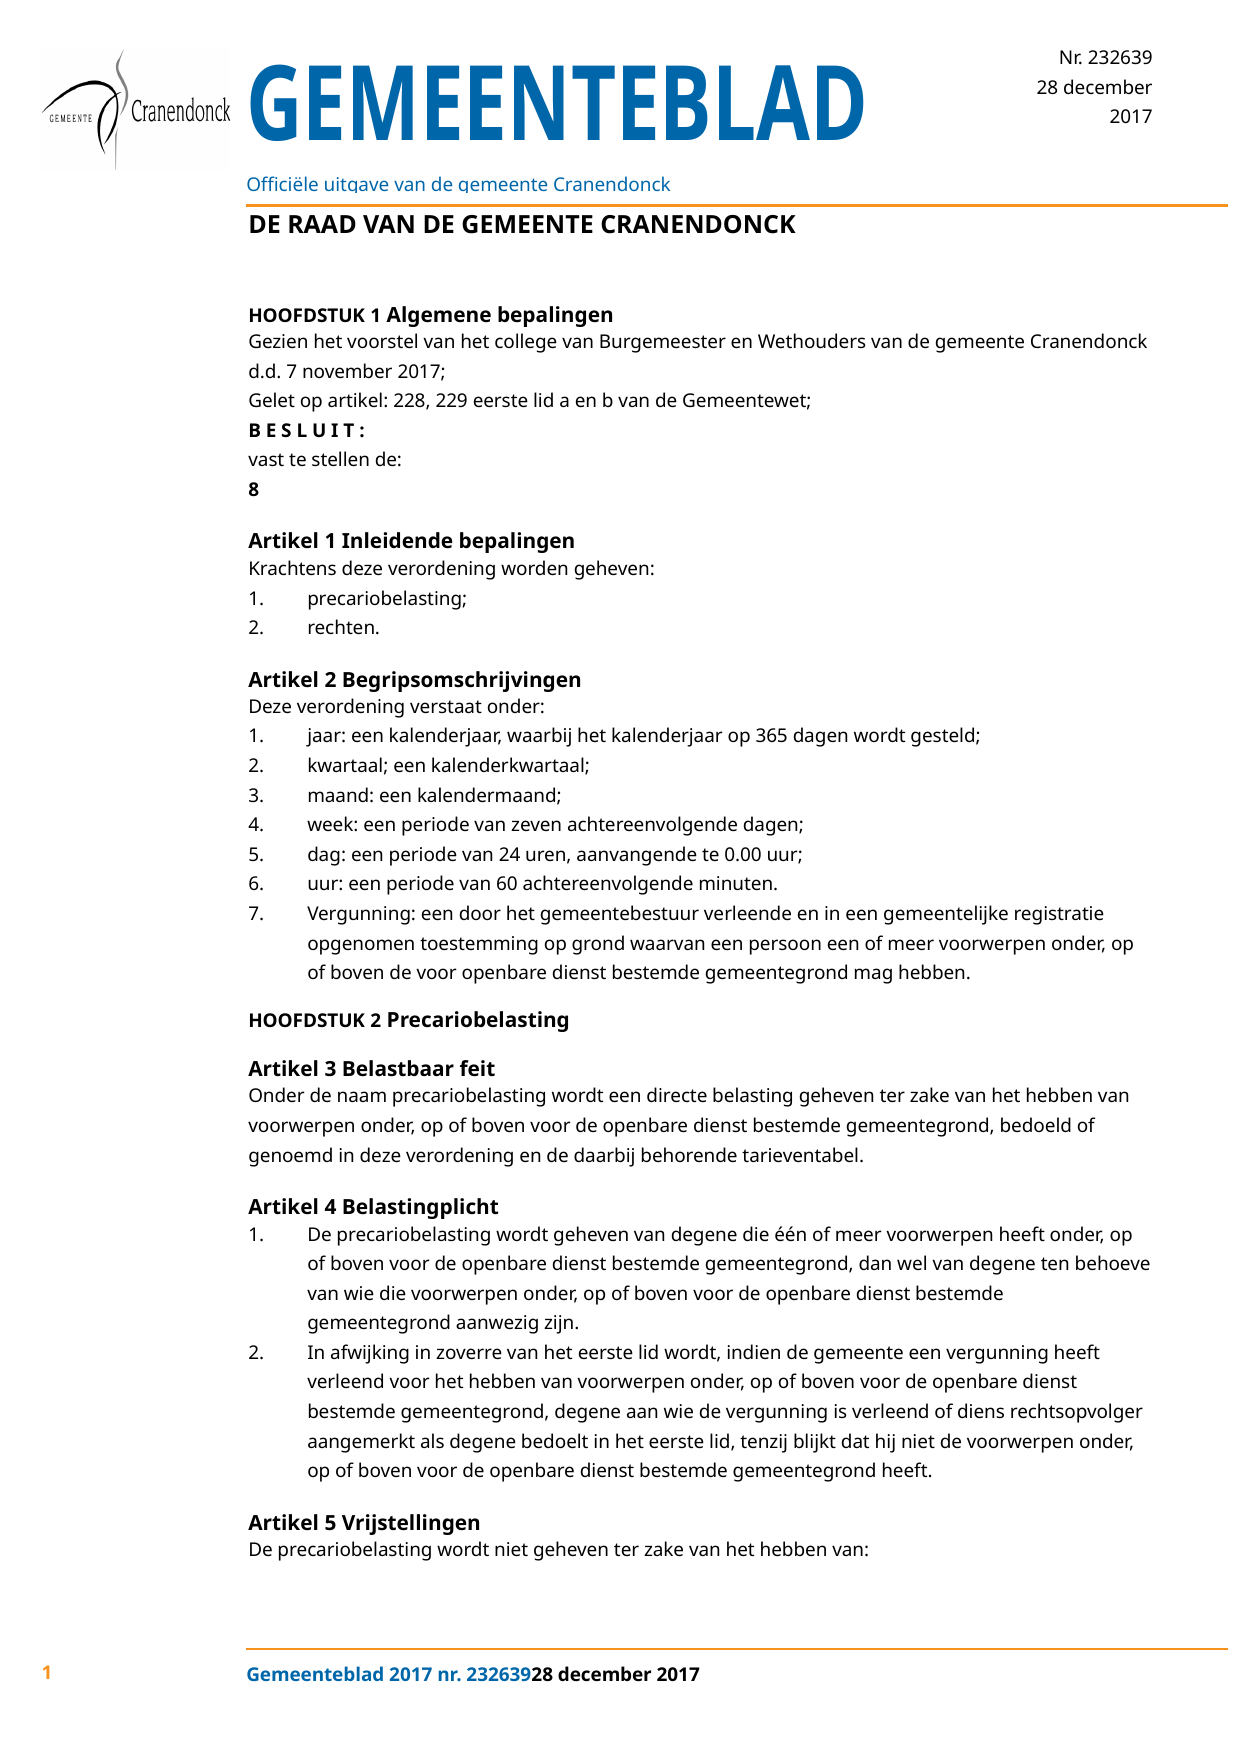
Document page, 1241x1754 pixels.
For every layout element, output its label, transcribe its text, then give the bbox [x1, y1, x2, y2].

list kwartaal; een kalenderkwartaal; [248, 752, 1152, 778]
list maand: een kalendermaand; [248, 782, 1152, 808]
text Artikel 4 Belastingplicht [248, 1192, 1152, 1221]
list precariobelasting; [248, 585, 1152, 610]
text Artikel 2 Begripsomschrijvingen [248, 665, 1152, 693]
list week: een periode van zeven achtereenvolgende dagen; [248, 811, 1152, 837]
text Deze verordening verstaat onder: [248, 693, 1152, 719]
list In afwijking in zoverre van het eerste lid wordt, indien de gemeente een vergunning heeft verleend voor het hebben van voorwerpen onder, op of boven voor de openbare dienst bestemde gemeentegrond, degene aan wie de vergunning is verleend of diens rechtsopvolger aangemerkt als degene bedoelt in het eerste lid, tenzij blijkt dat hij niet de voorwerpen onder, op of boven voor de openbare dienst bestemde gemeentegrond heeft. [248, 1339, 1152, 1483]
list De precariobelasting wordt geheven van degene die één of meer voorwerpen heeft onder, op of boven voor de openbare dienst bestemde gemeentegrond, dan wel van degene ten behoeve van wie die voorwerpen onder, op of boven voor de openbare dienst bestemde gemeentegrond aanwezig zijn. [248, 1221, 1152, 1335]
list rechten. [248, 614, 1152, 640]
text Gelet op artikel: 228, 229 eerste lid a en b van de Gemeentewet; [248, 387, 1152, 413]
text Artikel 5 Vrijstellingen [248, 1508, 1152, 1536]
list jaar: een kalenderjaar, waarbij het kalenderjaar op 365 dagen wordt gesteld; [248, 723, 1152, 748]
text 8 [248, 476, 1152, 502]
text De precariobelasting wordt niet geheven ter zake van het hebben van: [248, 1536, 1152, 1562]
list uur: een periode van 60 achtereenvolgende minuten. [248, 871, 1152, 896]
text B E S L U I T : [248, 417, 1152, 443]
text Krachtens deze verordening worden geheven: [248, 555, 1152, 581]
text vast te stellen de: [248, 447, 1152, 472]
text DE RAAD VAN DE GEMEENTE CRANENDONCK [248, 207, 1152, 241]
list Vergunning: een door het gemeentebestuur verleende en in een gemeentelijke registratie opgenomen toestemming op grond waarvan een persoon een of meer voorwerpen onder, op of boven de voor openbare dienst bestemde gemeentegrond mag hebben. [248, 900, 1152, 985]
text HOOFDSTUK 1 Algemene bepalingen [248, 300, 1152, 328]
list dag: een periode van 24 uren, aanvangende te 0.00 uur; [248, 841, 1152, 867]
text Onder de naam precariobelasting wordt een directe belasting geheven ter zake van het hebben van voorwerpen onder, op of boven voor de openbare dienst bestemde gemeentegrond, bedoeld of genoemd in deze verordening en de daarbij behorende tarieventabel. [248, 1083, 1152, 1168]
text HOOFDSTUK 2 Precariobelasting [248, 1005, 1152, 1033]
text Artikel 3 Belastbaar feit [248, 1054, 1152, 1083]
picture [41, 47, 231, 172]
text Gezien het voorstel van het college van Burgemeester en Wethouders van de gemeente Cranendonck d.d. 7 november 2017; [248, 328, 1152, 384]
text Artikel 1 Inleidende bepalingen [248, 527, 1152, 555]
